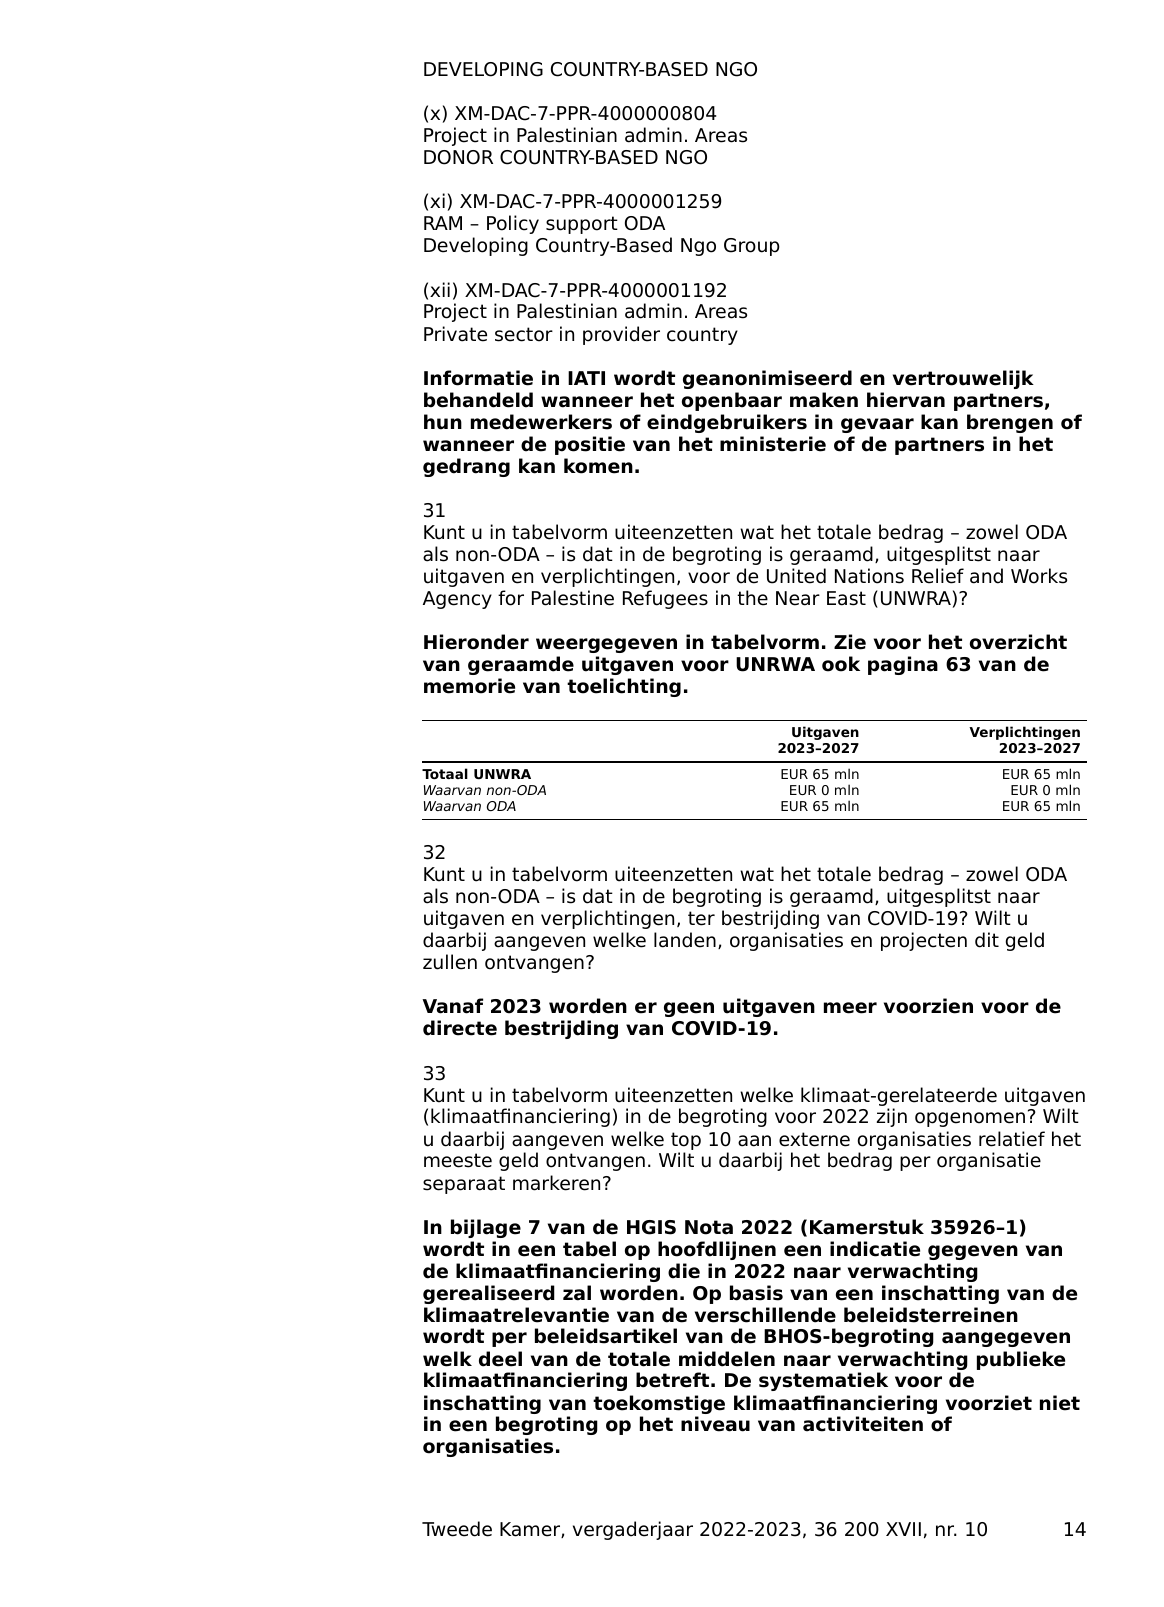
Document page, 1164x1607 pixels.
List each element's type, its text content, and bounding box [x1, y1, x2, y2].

text Kunt u in tabelvorm uiteenzetten wat het totale bedrag – zowel ODA als non-ODA – is dat in de begroting is geraamd, uitgesplitst naar uitgaven en verplichtingen, ter bestrijding van COVID-19? Wilt u daarbij aangeven welke landen, organisaties en projecten dit geld zullen ontvangen? [422, 864, 1087, 974]
text (xii) XM-DAC-7-PPR-4000001192 [422, 279, 1087, 301]
text DONOR COUNTRY-BASED NGO [422, 147, 1087, 169]
table_cell Totaal UNWRA [422, 763, 644, 783]
text Kunt u in tabelvorm uiteenzetten welke klimaat-gerelateerde uitgaven (klimaatfinanciering) in de begroting voor 2022 zijn opgenomen? Wilt u daarbij aangeven welke top 10 aan externe organisaties relatief het meeste geld ontvangen. Wilt u daarbij het bedrag per organisatie separaat markeren? [422, 1084, 1087, 1194]
text (x) XM-DAC-7-PPR-4000000804 [422, 103, 1087, 125]
text 33 [422, 1062, 1087, 1084]
text Developing Country-Based Ngo Group [422, 235, 1087, 257]
text 31 [422, 500, 1087, 522]
table_header Verplichtingen 2023–2027 [865, 721, 1087, 761]
table_cell Waarvan ODA [422, 799, 644, 819]
text Kunt u in tabelvorm uiteenzetten wat het totale bedrag – zowel ODA als non-ODA – is dat in de begroting is geraamd, uitgesplitst naar uitgaven en verplichtingen, voor de United Nations Relief and Works Agency for Palestine Refugees in the Near East (UNWRA)? [422, 522, 1087, 609]
text Vanaf 2023 worden er geen uitgaven meer voorzien voor de directe bestrijding van COVID-19. [422, 996, 1087, 1040]
table_cell EUR 0 mln [644, 783, 865, 799]
table_header [422, 721, 644, 761]
text DEVELOPING COUNTRY-BASED NGO [422, 59, 1087, 81]
table_cell EUR 65 mln [644, 763, 865, 783]
table_cell EUR 65 mln [644, 799, 865, 819]
table_cell EUR 65 mln [865, 763, 1087, 783]
table_cell Waarvan non-ODA [422, 783, 644, 799]
text Private sector in provider country [422, 323, 1087, 345]
table_cell EUR 65 mln [865, 799, 1087, 819]
text RAM – Policy support ODA [422, 213, 1087, 235]
text In bijlage 7 van de HGIS Nota 2022 (Kamerstuk 35926–1) wordt in een tabel op hoofdlijnen een indicatie gegeven van de klimaatfinanciering die in 2022 naar verwachting gerealiseerd zal worden. Op basis van een inschatting van de klimaatrelevantie van de verschillende beleidsterreinen wordt per beleidsartikel van de BHOS-begroting aangegeven welk deel van de totale middelen naar verwachting publieke klimaatfinanciering betreft. De systematiek voor de inschatting van toekomstige klimaatfinanciering voorziet niet in een begroting op het niveau van activiteiten of organisaties. [422, 1217, 1087, 1458]
text Project in Palestinian admin. Areas [422, 125, 1087, 147]
text Informatie in IATI wordt geanonimiseerd en vertrouwelijk behandeld wanneer het openbaar maken hiervan partners, hun medewerkers of eindgebruikers in gevaar kan brengen of wanneer de positie van het ministerie of de partners in het gedrang kan komen. [422, 368, 1087, 477]
text Project in Palestinian admin. Areas [422, 301, 1087, 323]
text (xi) XM-DAC-7-PPR-4000001259 [422, 191, 1087, 213]
table_header Uitgaven 2023–2027 [644, 721, 865, 761]
text 32 [422, 842, 1087, 864]
text Hieronder weergegeven in tabelvorm. Zie voor het overzicht van geraamde uitgaven voor UNRWA ook pagina 63 van de memorie van toelichting. [422, 632, 1087, 698]
table_cell EUR 0 mln [865, 783, 1087, 799]
